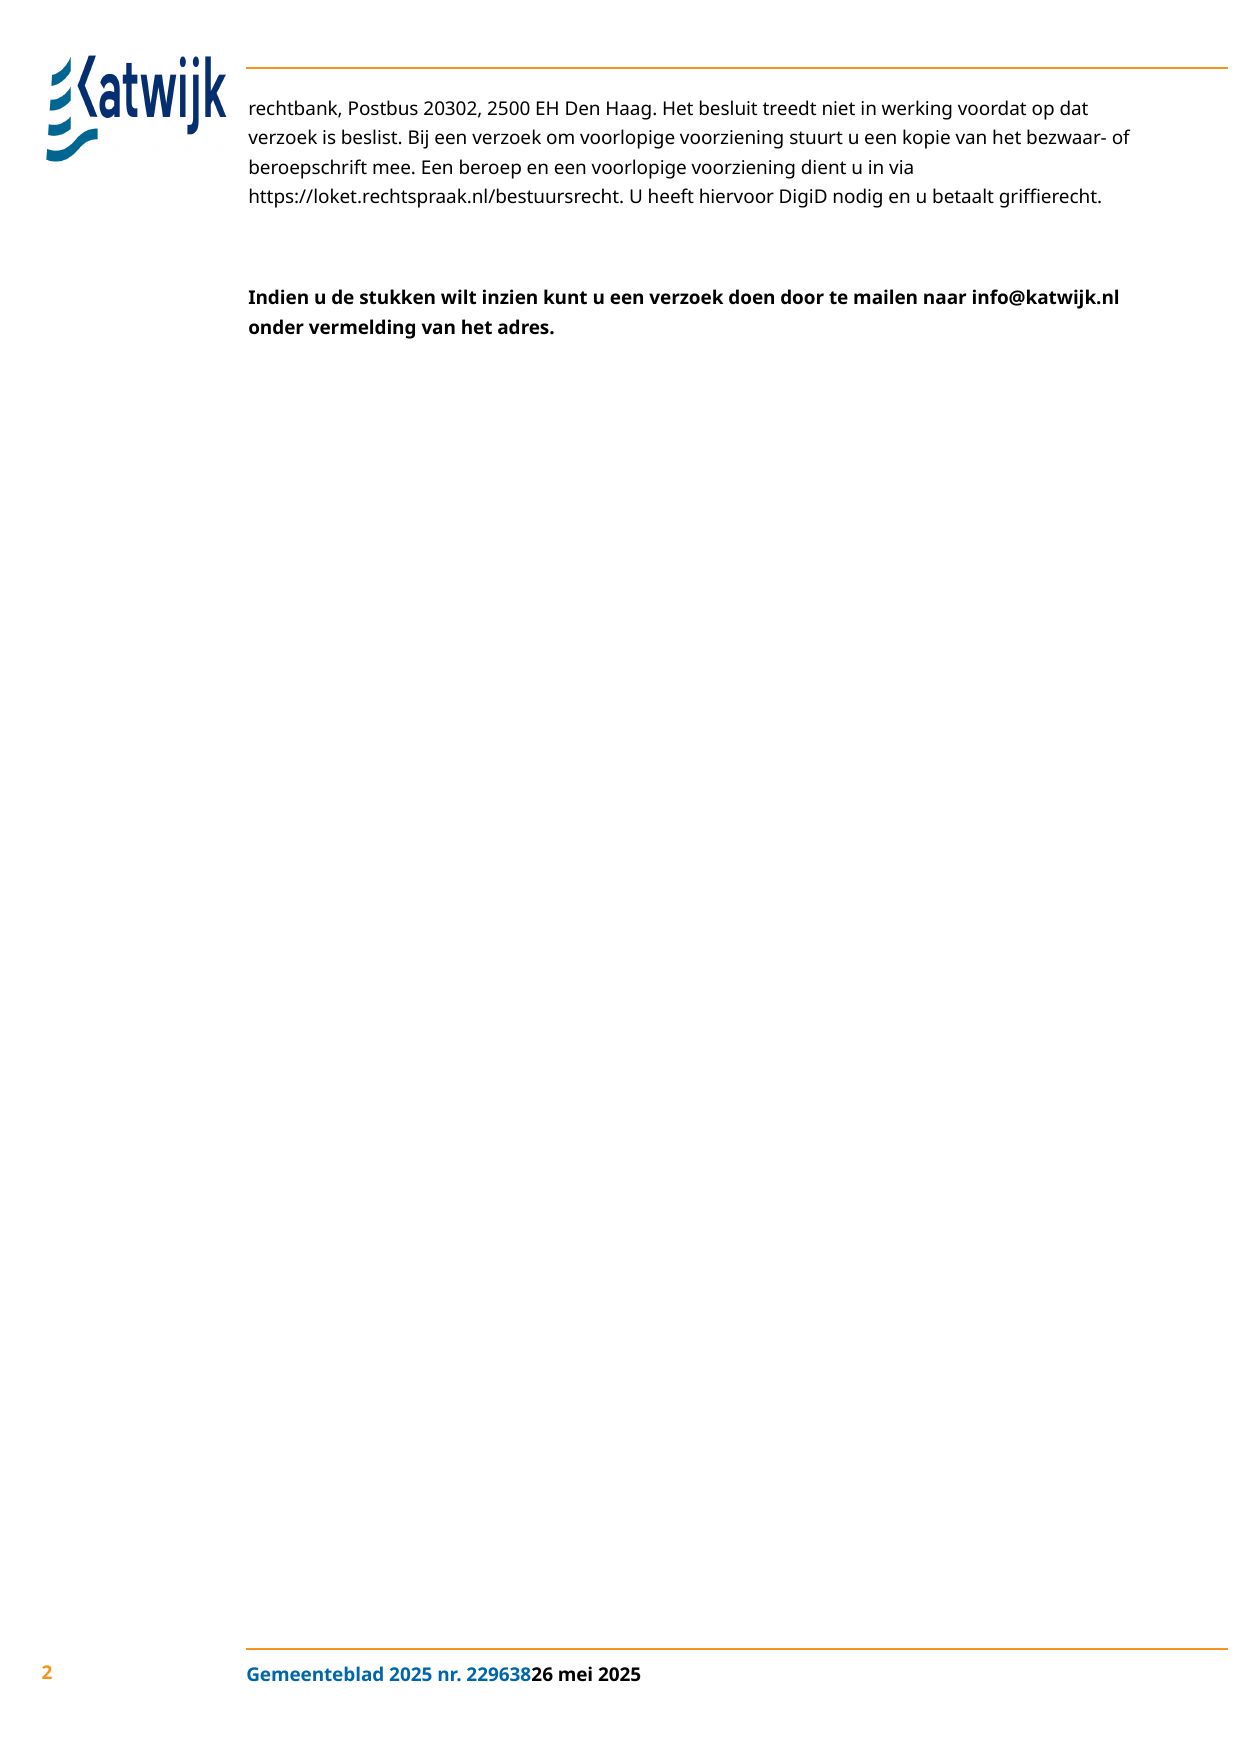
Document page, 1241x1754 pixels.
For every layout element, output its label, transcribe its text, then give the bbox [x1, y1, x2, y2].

text rechtbank, Postbus 20302, 2500 EH Den Haag. Het besluit treedt niet in werking voordat op dat verzoek is beslist. Bij een verzoek om voorlopige voorziening stuurt u een kopie van het bezwaar- of beroepschrift mee. Een beroep en een voorlopige voorziening dient u in via https://loket.rechtspraak.nl/bestuursrecht. U heeft hiervoor DigiD nodig en u betaalt griffierecht. [248, 95, 1152, 209]
picture [41, 47, 231, 172]
text Indien u de stukken wilt inzien kunt u een verzoek doen door te mailen naar info@katwijk.nl onder vermelding van het adres. [248, 284, 1152, 340]
